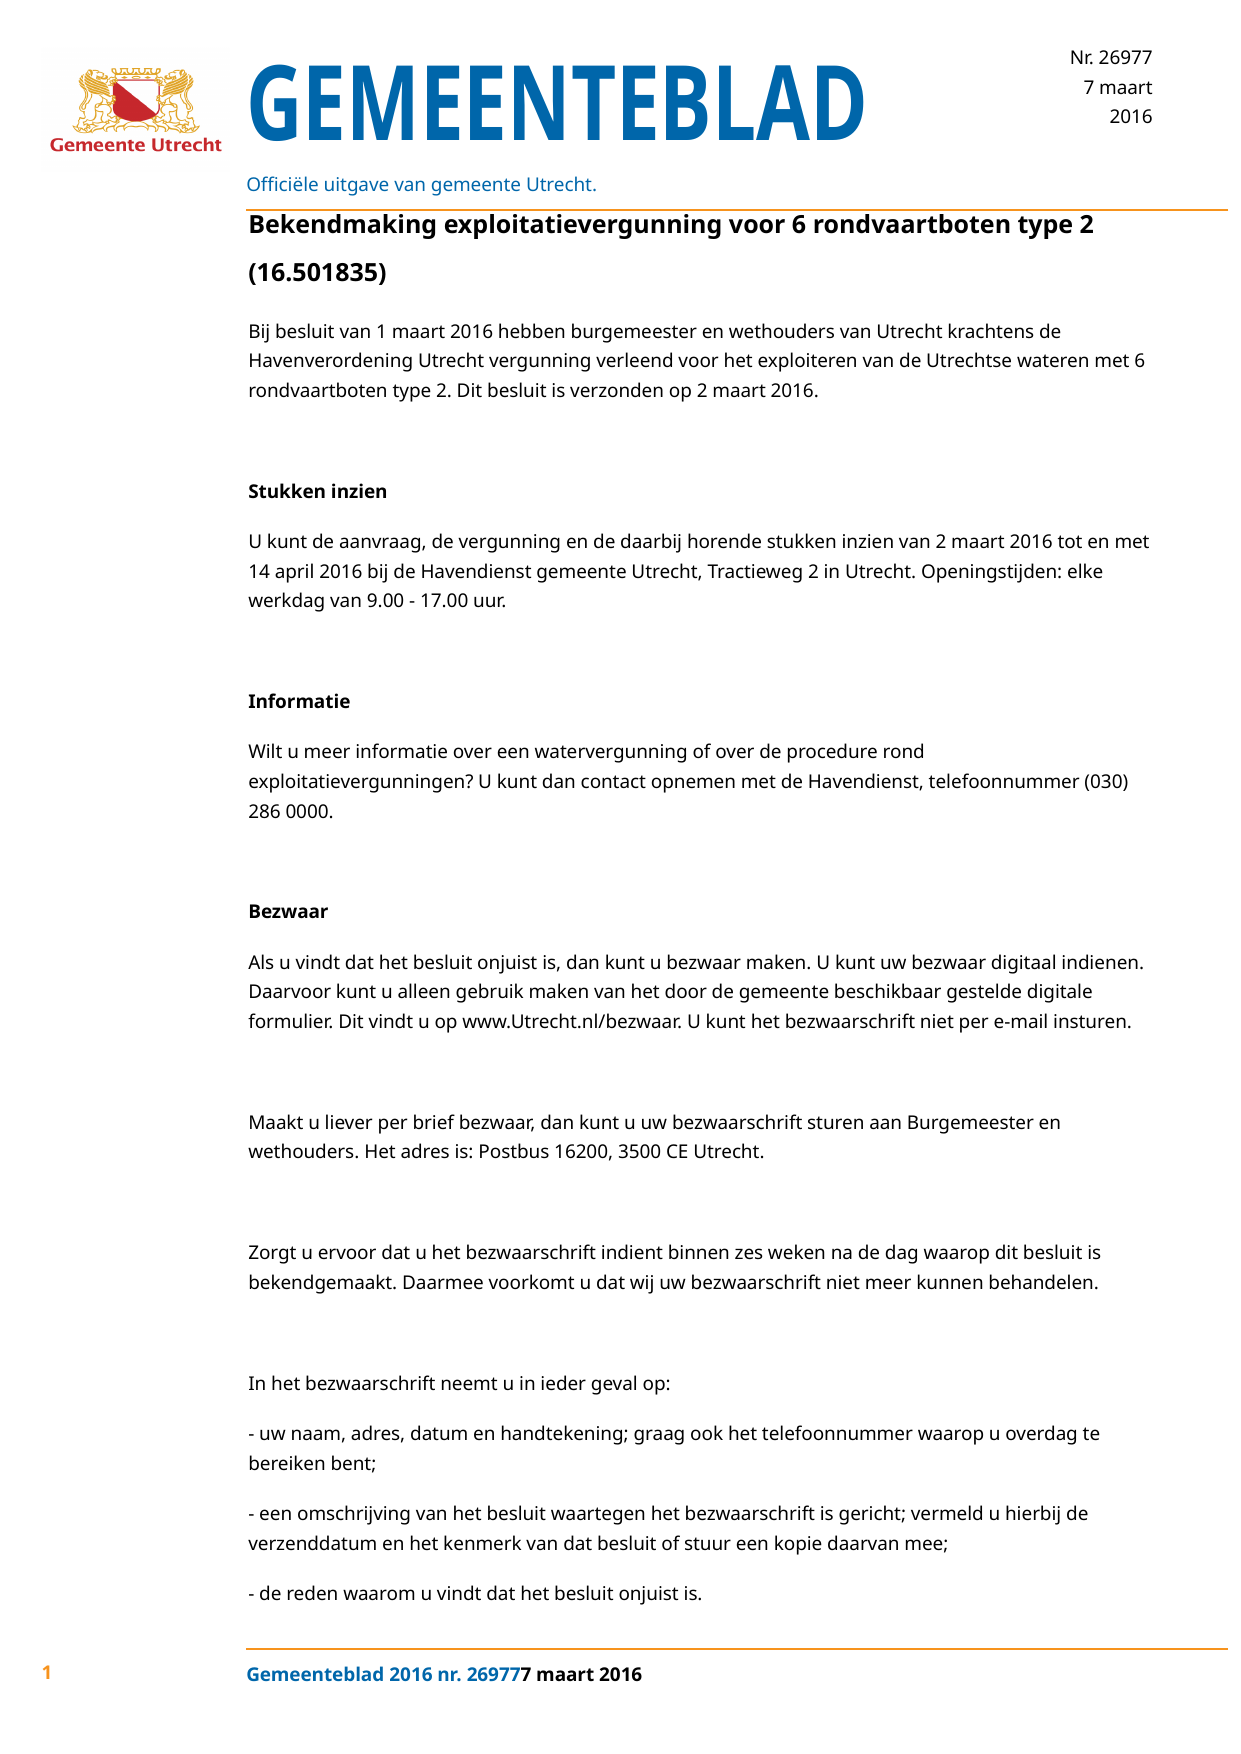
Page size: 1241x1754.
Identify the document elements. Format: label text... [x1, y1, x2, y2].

text Bezwaar [248, 899, 1152, 924]
text In het bezwaarschrift neemt u in ieder geval op: [248, 1370, 1152, 1396]
text - uw naam, adres, datum en handtekening; graag ook het telefoonnummer waarop u overdag te bereiken bent; [248, 1420, 1152, 1476]
text Informatie [248, 688, 1152, 714]
text Wilt u meer informatie over een watervergunning of over de procedure rond exploitatievergunningen? U kunt dan contact opnemen met de Havendienst, telefoonnummer (030) 286 0000. [248, 739, 1152, 824]
text U kunt de aanvraag, de vergunning en de daarbij horende stukken inzien van 2 maart 2016 tot en met 14 april 2016 bij de Havendienst gemeente Utrecht, Tractieweg 2 in Utrecht. Openingstijden: elke werkdag van 9.00 - 17.00 uur. [248, 528, 1152, 613]
text Zorgt u ervoor dat u het bezwaarschrift indient binnen zes weken na de dag waarop dit besluit is bekendgemaakt. Daarmee voorkomt u dat wij uw bezwaarschrift niet meer kunnen behandelen. [248, 1239, 1152, 1295]
text - een omschrijving van het besluit waartegen het bezwaarschrift is gericht; vermeld u hierbij de verzenddatum en het kenmerk van dat besluit of stuur een kopie daarvan mee; [248, 1500, 1152, 1556]
text - de reden waarom u vindt dat het besluit onjuist is. [248, 1580, 1152, 1606]
picture [41, 47, 231, 172]
text Stukken inzien [248, 478, 1152, 504]
text Bekendmaking exploitatievergunning voor 6 rondvaartboten type 2 (16.501835) [248, 211, 1152, 288]
text Als u vindt dat het besluit onjuist is, dan kunt u bezwaar maken. U kunt uw bezwaar digitaal indienen. Daarvoor kunt u alleen gebruik maken van het door de gemeente beschikbaar gestelde digitale formulier. Dit vindt u op www.Utrecht.nl/bezwaar. U kunt het bezwaarschrift niet per e-mail insturen. [248, 949, 1152, 1034]
text Maakt u liever per brief bezwaar, dan kunt u uw bezwaarschrift sturen aan Burgemeester en wethouders. Het adres is: Postbus 16200, 3500 CE Utrecht. [248, 1109, 1152, 1164]
text Bij besluit van 1 maart 2016 hebben burgemeester en wethouders van Utrecht krachtens de Havenverordening Utrecht vergunning verleend voor het exploiteren van de Utrechtse wateren met 6 rondvaartboten type 2. Dit besluit is verzonden op 2 maart 2016. [248, 318, 1152, 403]
